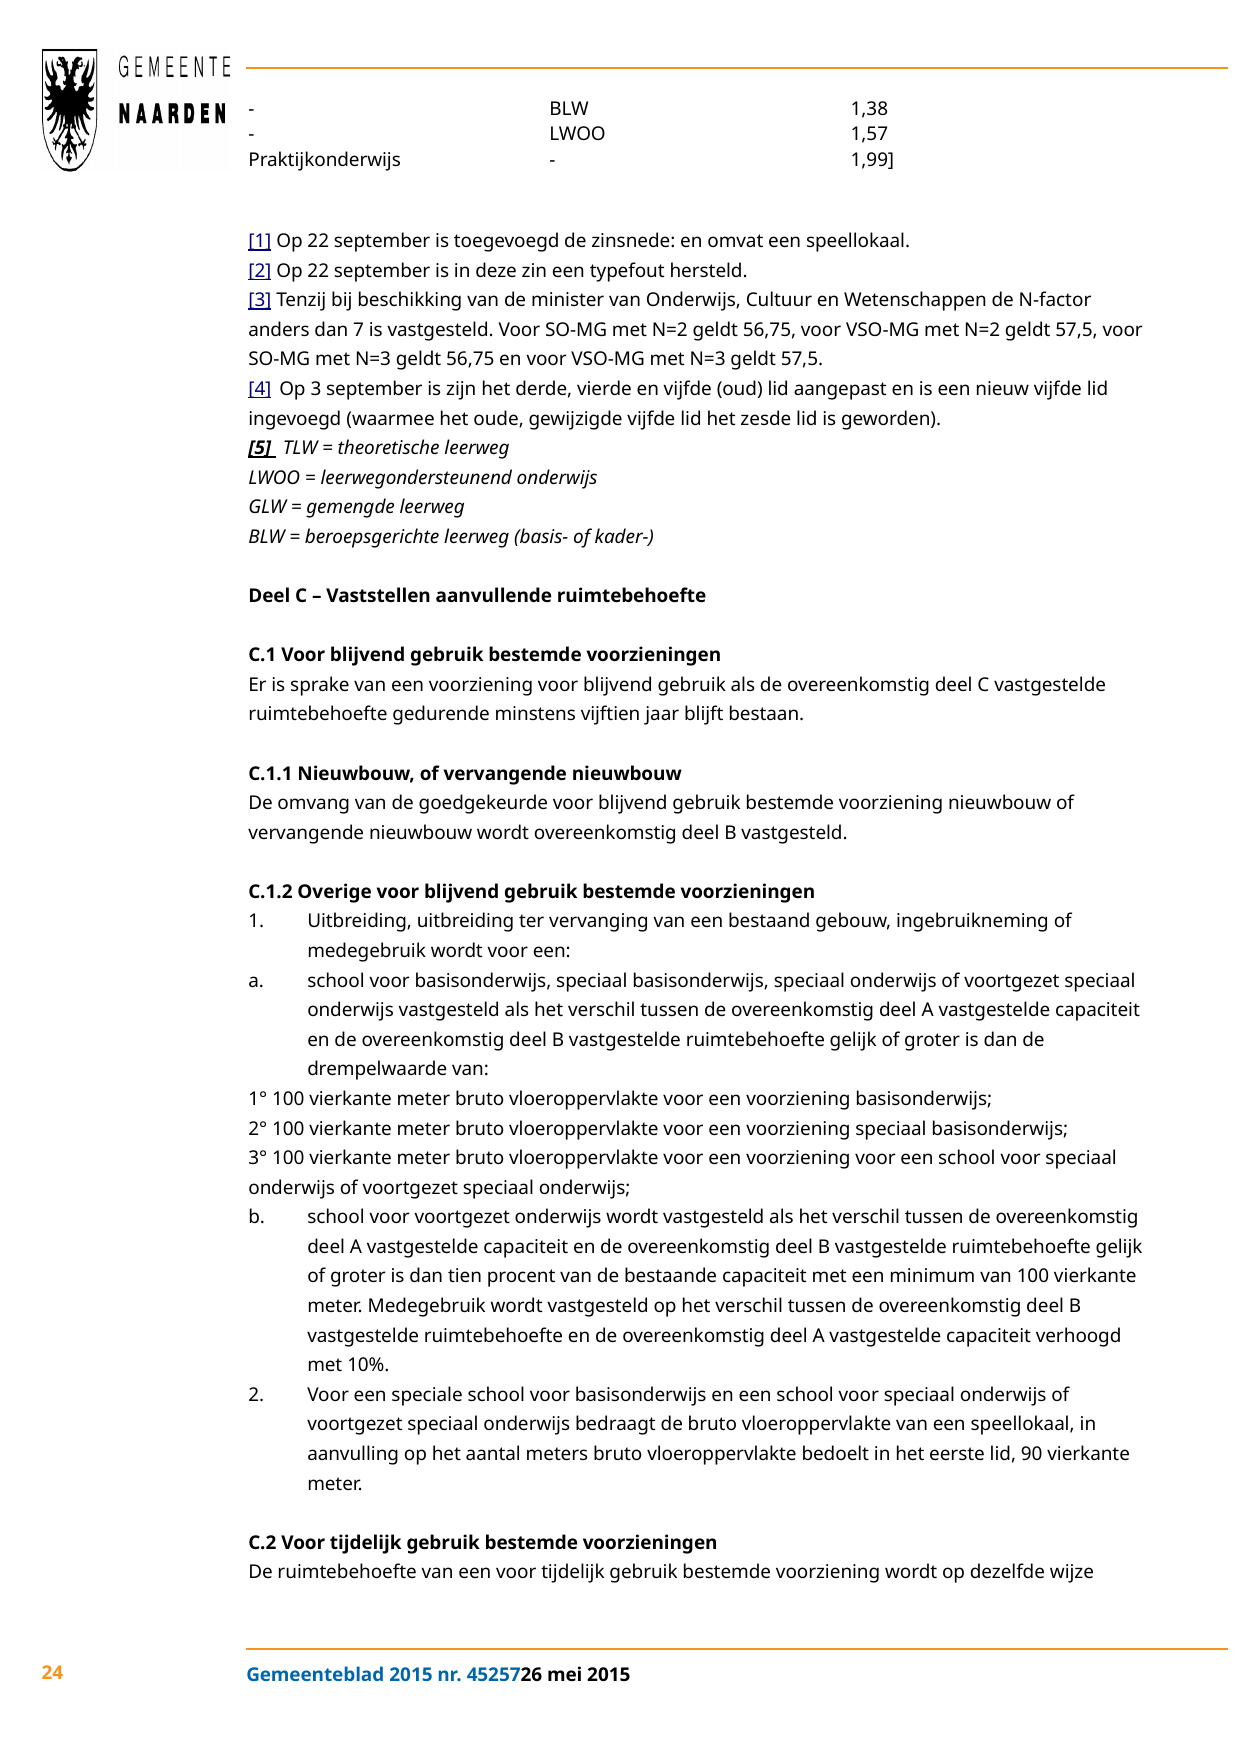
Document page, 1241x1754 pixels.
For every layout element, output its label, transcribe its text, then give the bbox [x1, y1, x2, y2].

text [4] Op 3 september is zijn het derde, vierde en vijfde (oud) lid aangepast en is een nieuw vijfde lid ingevoegd (waarmee het oude, gewijzigde vijfde lid het zesde lid is geworden). [248, 375, 1152, 431]
table_cell 1,57 [850, 121, 1152, 146]
text [3] Tenzij bij beschikking van de minister van Onderwijs, Cultuur en Wetenschappen de N-factor anders dan 7 is vastgesteld. Voor SO-MG met N=2 geldt 56,75, voor VSO-MG met N=2 geldt 57,5, voor SO-MG met N=3 geldt 56,75 en voor VSO-MG met N=3 geldt 57,5. [248, 286, 1152, 371]
table_cell 1,99] [850, 146, 1152, 172]
table_cell LWOO [549, 121, 850, 146]
text BLW = beroepsgerichte leerweg (basis- of kader-) [248, 523, 1152, 549]
text 2° 100 vierkante meter bruto vloeroppervlakte voor een voorziening speciaal basisonderwijs; [248, 1115, 1152, 1141]
text 1° 100 vierkante meter bruto vloeroppervlakte voor een voorziening basisonderwijs; [248, 1085, 1152, 1111]
text 3° 100 vierkante meter bruto vloeroppervlakte voor een voorziening voor een school voor speciaal onderwijs of voortgezet speciaal onderwijs; [248, 1144, 1152, 1200]
table_cell - [248, 95, 549, 121]
table_cell - [549, 146, 850, 172]
text C.1.1 Nieuwbouw, of vervangende nieuwbouw [248, 760, 1152, 786]
list school voor basisonderwijs, speciaal basisonderwijs, speciaal onderwijs of voortgezet speciaal onderwijs vastgesteld als het verschil tussen de overeenkomstig deel A vastgestelde capaciteit en de overeenkomstig deel B vastgestelde ruimtebehoefte gelijk of groter is dan de drempelwaarde van: [248, 967, 1152, 1081]
list Uitbreiding, uitbreiding ter vervanging van een bestaand gebouw, ingebruikneming of medegebruik wordt voor een: [248, 908, 1152, 963]
picture [41, 47, 231, 172]
text Deel C – Vaststellen aanvullende ruimtebehoefte [248, 582, 1152, 608]
text C.1 Voor blijvend gebruik bestemde voorzieningen [248, 641, 1152, 667]
text [5] TLW = theoretische leerweg [248, 434, 1152, 460]
text [2] Op 22 september is in deze zin een typefout hersteld. [248, 257, 1152, 283]
table_cell 1,38 [850, 95, 1152, 121]
text Er is sprake van een voorziening voor blijvend gebruik als de overeenkomstig deel C vastgestelde ruimtebehoefte gedurende minstens vijftien jaar blijft bestaan. [248, 671, 1152, 726]
table_cell Praktijkonderwijs [248, 146, 549, 172]
list Voor een speciale school voor basisonderwijs en een school voor speciaal onderwijs of voortgezet speciaal onderwijs bedraagt de bruto vloeroppervlakte van een speellokaal, in aanvulling op het aantal meters bruto vloeroppervlakte bedoelt in het eerste lid, 90 vierkante meter. [248, 1381, 1152, 1496]
text C.2 Voor tijdelijk gebruik bestemde voorzieningen [248, 1529, 1152, 1555]
text De omvang van de goedgekeurde voor blijvend gebruik bestemde voorziening nieuwbouw of vervangende nieuwbouw wordt overeenkomstig deel B vastgesteld. [248, 789, 1152, 845]
table_cell - [248, 121, 549, 146]
text De ruimtebehoefte van een voor tijdelijk gebruik bestemde voorziening wordt op dezelfde wijze [248, 1558, 1152, 1584]
text LWOO = leerwegondersteunend onderwijs [248, 464, 1152, 490]
list school voor voortgezet onderwijs wordt vastgesteld als het verschil tussen de overeenkomstig deel A vastgestelde capaciteit en de overeenkomstig deel B vastgestelde ruimtebehoefte gelijk of groter is dan tien procent van de bestaande capaciteit met een minimum van 100 vierkante meter. Medegebruik wordt vastgesteld op het verschil tussen de overeenkomstig deel B vastgestelde ruimtebehoefte en de overeenkomstig deel A vastgestelde capaciteit verhoogd met 10%. [248, 1203, 1152, 1377]
text GLW = gemengde leerweg [248, 493, 1152, 519]
text C.1.2 Overige voor blijvend gebruik bestemde voorzieningen [248, 878, 1152, 904]
table_cell BLW [549, 95, 850, 121]
text [1] Op 22 september is toegevoegd de zinsnede: en omvat een speellokaal. [248, 227, 1152, 253]
